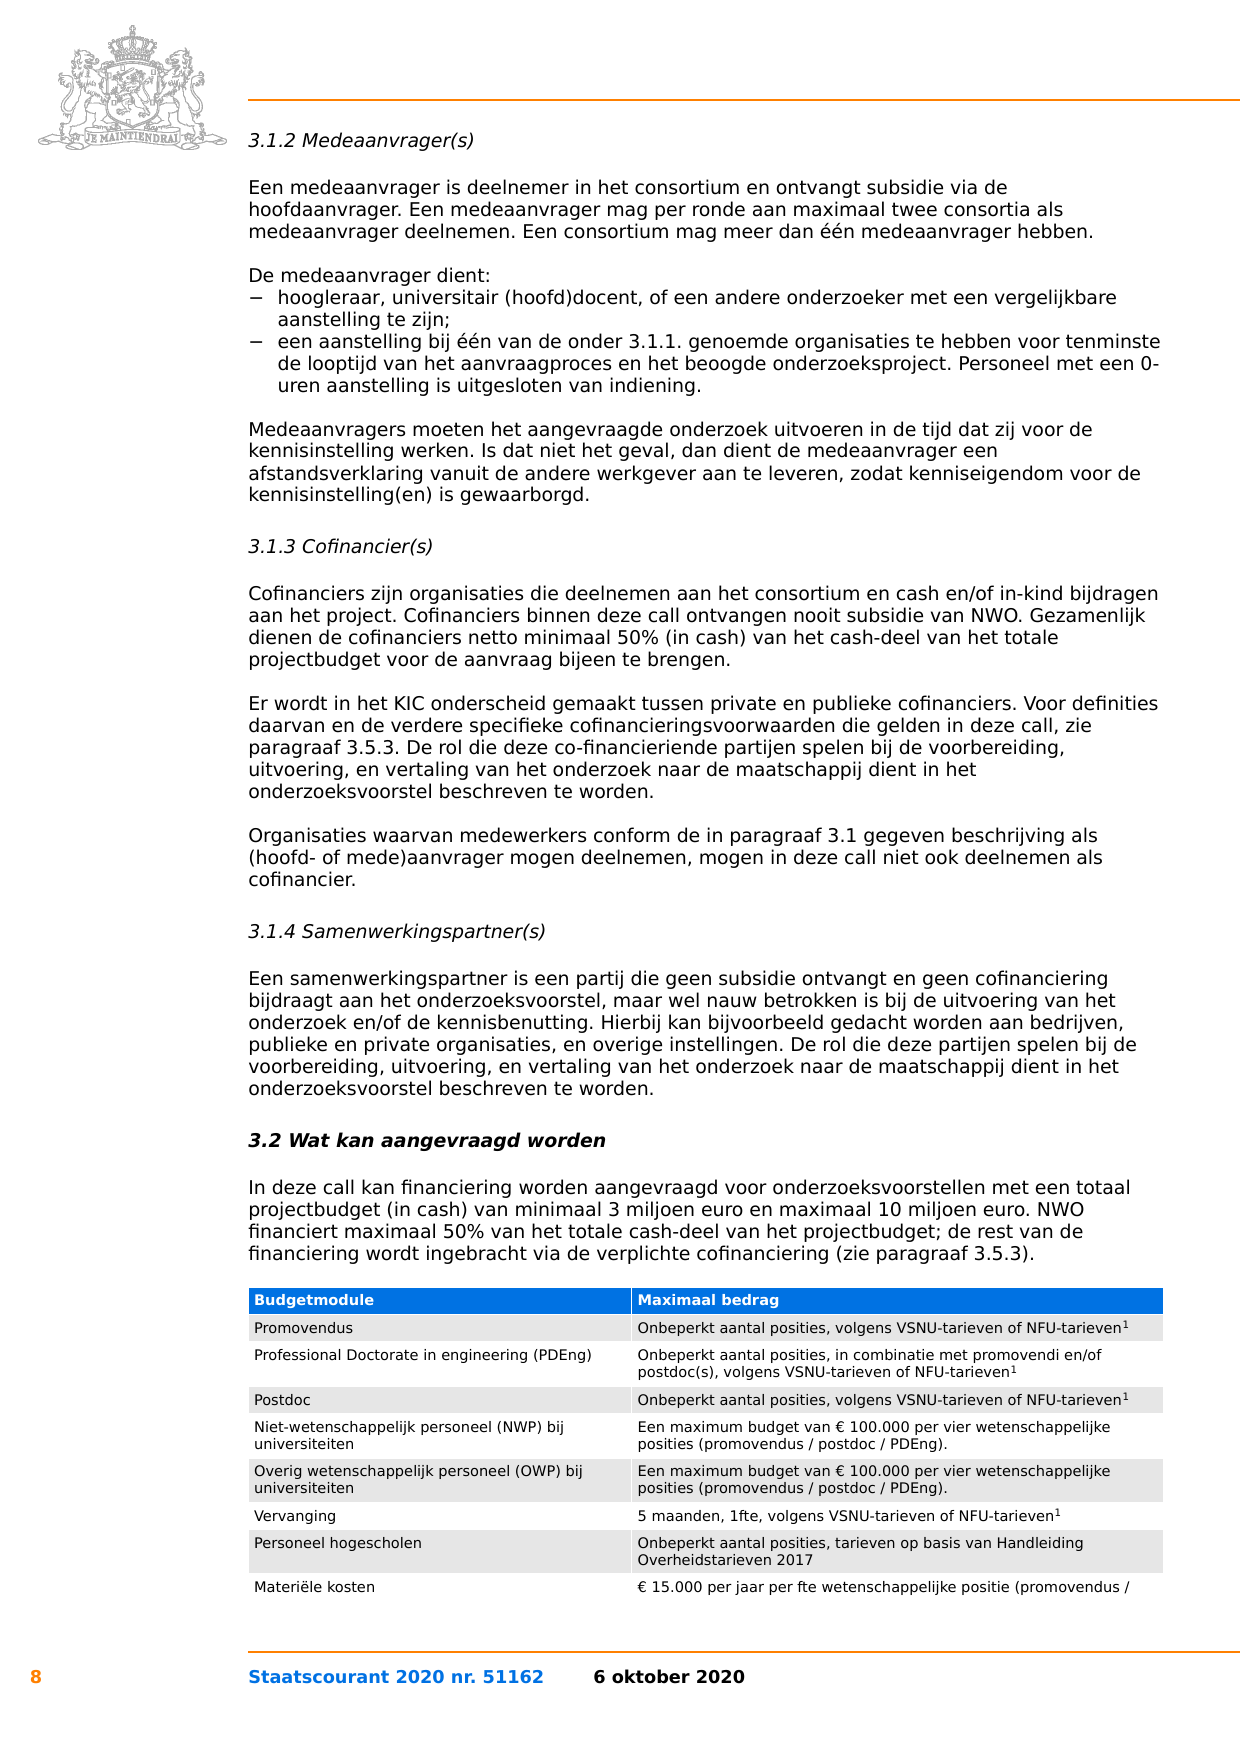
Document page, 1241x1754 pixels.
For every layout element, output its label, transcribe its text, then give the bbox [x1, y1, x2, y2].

table_cell Promovendus [249, 1315, 631, 1341]
text In deze call kan financiering worden aangevraagd voor onderzoeksvoorstellen met een totaal projectbudget (in cash) van minimaal 3 miljoen euro en maximaal 10 miljoen euro. NWO financiert maximaal 50% van het totale cash-deel van het projectbudget; de rest van de financiering wordt ingebracht via de verplichte cofinanciering (zie paragraaf 3.5.3). [248, 1177, 1163, 1264]
table_cell € 15.000 per jaar per fte wetenschappelijke positie (promovendus / [632, 1575, 1163, 1601]
text Cofinanciers zijn organisaties die deelnemen aan het consortium en cash en/of in-kind bijdragen aan het project. Cofinanciers binnen deze call ontvangen nooit subsidie van NWO. Gezamenlijk dienen de cofinanciers netto minimaal 50% (in cash) van het cash-deel van het totale projectbudget voor de aanvraag bijeen te brengen. [248, 583, 1163, 671]
table_cell Postdoc [249, 1387, 631, 1413]
text De medeaanvrager dient: [248, 265, 1163, 287]
table_cell Onbeperkt aantal posities, volgens VSNU-tarieven of NFU-tarieven1 [632, 1387, 1163, 1413]
text Een samenwerkingspartner is een partij die geen subsidie ontvangt en geen cofinanciering bijdraagt aan het onderzoeksvoorstel, maar wel nauw betrokken is bij de uitvoering van het onderzoek en/of de kennisbenutting. Hierbij kan bijvoorbeeld gedacht worden aan bedrijven, publieke en private organisaties, en overige instellingen. De rol die deze partijen spelen bij de voorbereiding, uitvoering, en vertaling van het onderzoek naar de maatschappij dient in het onderzoeksvoorstel beschreven te worden. [248, 968, 1163, 1100]
table_cell Een maximum budget van € 100.000 per vier wetenschappelijke posities (promovendus / postdoc / PDEng). [632, 1414, 1163, 1457]
text − een aanstelling bij één van de onder 3.1.1. genoemde organisaties te hebben voor tenminste de looptijd van het aanvraagproces en het beoogde onderzoeksproject. Personeel met een 0-uren aanstelling is uitgesloten van indiening. [248, 331, 1163, 397]
subtitle 3.1.3 Cofinancier(s) [248, 536, 1163, 558]
table_header Budgetmodule [249, 1288, 631, 1314]
table_cell Onbeperkt aantal posities, volgens VSNU-tarieven of NFU-tarieven1 [632, 1315, 1163, 1341]
table_cell Onbeperkt aantal posities, in combinatie met promovendi en/of postdoc(s), volgens VSNU-tarieven of NFU-tarieven1 [632, 1342, 1163, 1386]
text Organisaties waarvan medewerkers conform de in paragraaf 3.1 gegeven beschrijving als (hoofd- of mede)aanvrager mogen deelnemen, mogen in deze call niet ook deelnemen als cofinancier. [248, 825, 1163, 891]
text Er wordt in het KIC onderscheid gemaakt tussen private en publieke cofinanciers. Voor definities daarvan en de verdere specifieke cofinancieringsvoorwaarden die gelden in deze call, zie paragraaf 3.5.3. De rol die deze co-financieriende partijen spelen bij de voorbereiding, uitvoering, en vertaling van het onderzoek naar de maatschappij dient in het onderzoeksvoorstel beschreven te worden. [248, 693, 1163, 803]
text Medeaanvragers moeten het aangevraagde onderzoek uitvoeren in de tijd dat zij voor de kennisinstelling werken. Is dat niet het geval, dan dient de medeaanvrager een afstandsverklaring vanuit de andere werkgever aan te leveren, zodat kenniseigendom voor de kennisinstelling(en) is gewaarborgd. [248, 418, 1163, 506]
table_cell Een maximum budget van € 100.000 per vier wetenschappelijke posities (promovendus / postdoc / PDEng). [632, 1459, 1163, 1502]
table_cell Personeel hogescholen [249, 1530, 631, 1573]
table_header Maximaal bedrag [632, 1288, 1163, 1314]
subtitle 3.1.4 Samenwerkingspartner(s) [248, 921, 1163, 943]
table_cell Onbeperkt aantal posities, tarieven op basis van Handleiding Overheidstarieven 2017 [632, 1530, 1163, 1573]
subtitle 3.1.2 Medeaanvrager(s) [248, 130, 1163, 152]
table_cell 5 maanden, 1fte, volgens VSNU-tarieven of NFU-tarieven1 [632, 1503, 1163, 1529]
picture [38, 25, 227, 150]
table_cell Niet-wetenschappelijk personeel (NWP) bij universiteiten [249, 1414, 631, 1457]
table_cell Materiële kosten [249, 1575, 631, 1601]
table_cell Overig wetenschappelijk personeel (OWP) bij universiteiten [249, 1459, 631, 1502]
table_cell Professional Doctorate in engineering (PDEng) [249, 1342, 631, 1386]
subtitle 3.2 Wat kan aangevraagd worden [248, 1130, 1163, 1152]
text − hoogleraar, universitair (hoofd)docent, of een andere onderzoeker met een vergelijkbare aanstelling te zijn; [248, 287, 1163, 331]
table_cell Vervanging [249, 1503, 631, 1529]
text Een medeaanvrager is deelnemer in het consortium en ontvangt subsidie via de hoofdaanvrager. Een medeaanvrager mag per ronde aan maximaal twee consortia als medeaanvrager deelnemen. Een consortium mag meer dan één medeaanvrager hebben. [248, 177, 1163, 243]
